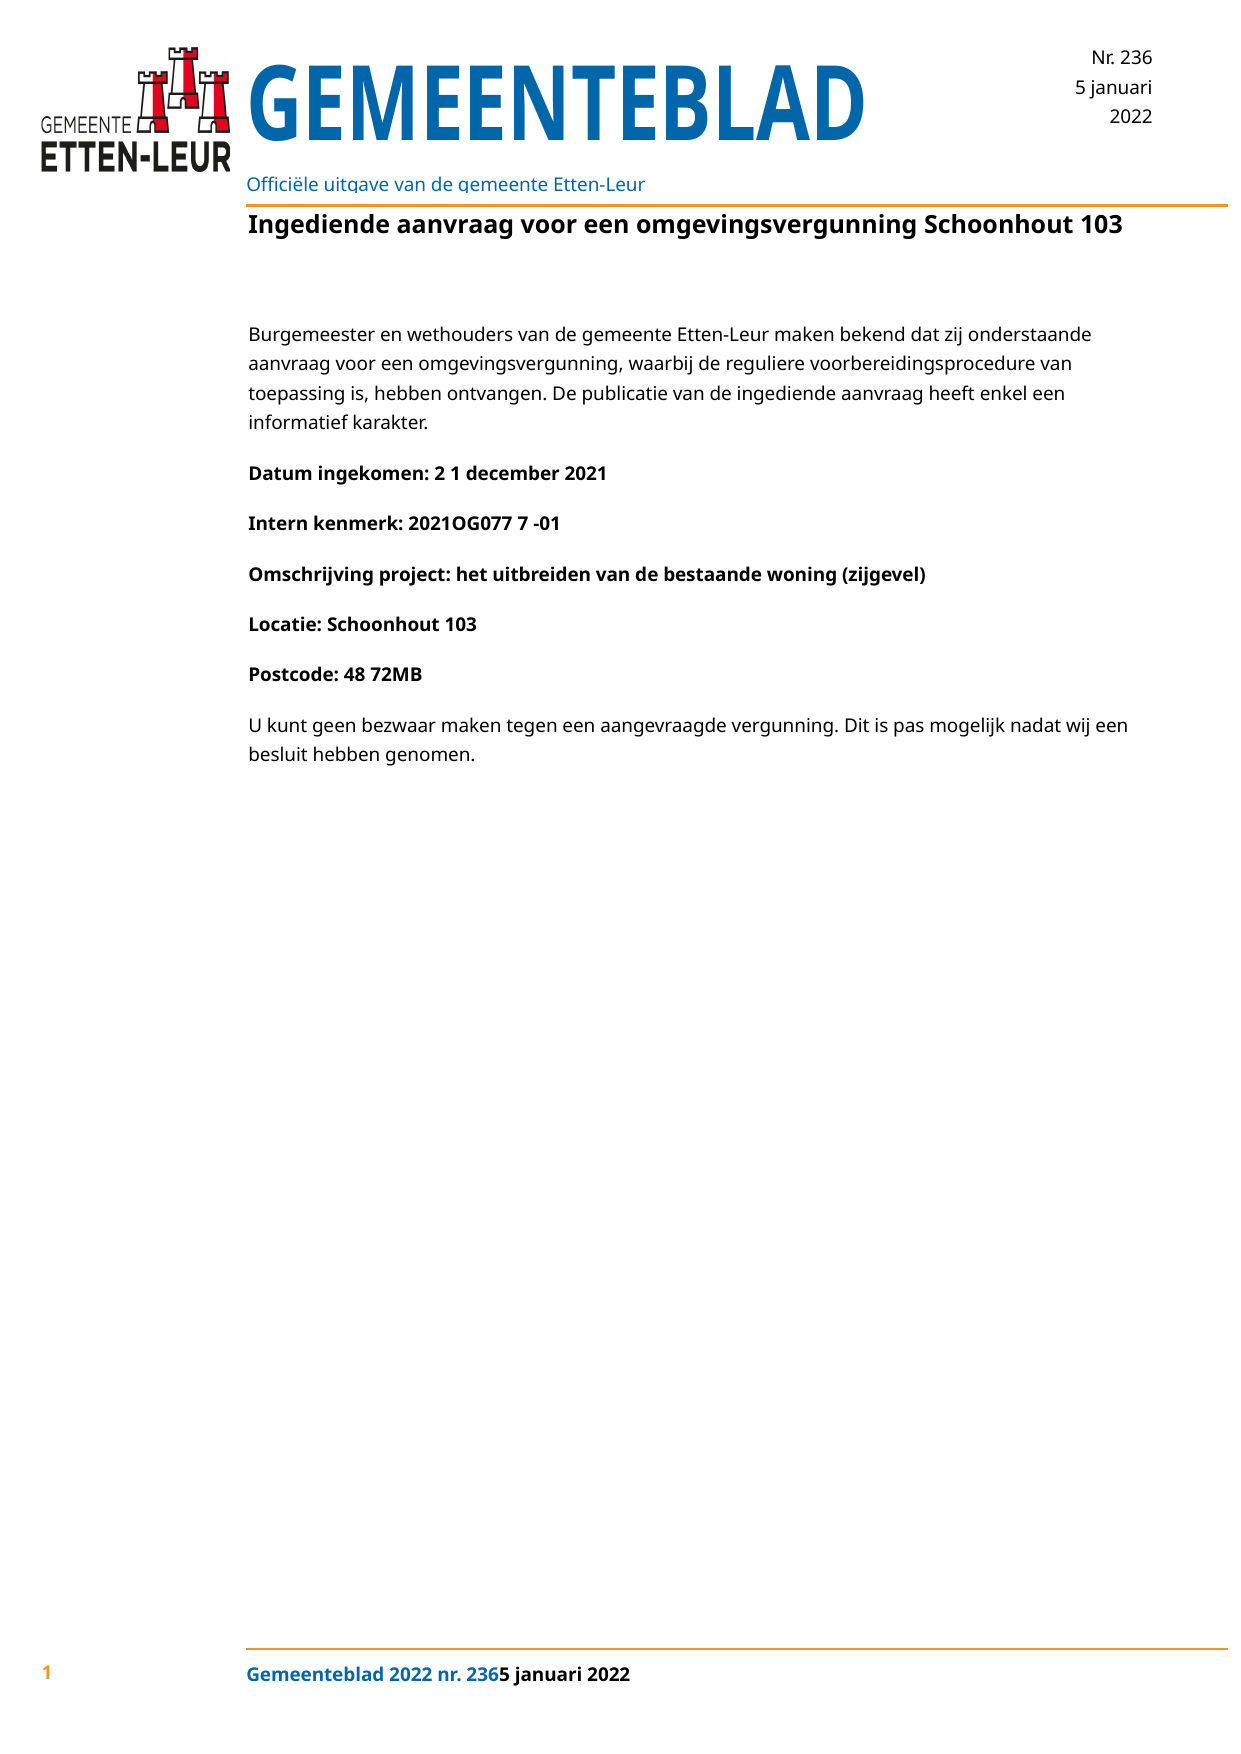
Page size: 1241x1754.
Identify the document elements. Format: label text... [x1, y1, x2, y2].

text Ingediende aanvraag voor een omgevingsvergunning Schoonhout 103 [248, 207, 1152, 241]
text Datum ingekomen: 2 1 december 2021 [248, 460, 1152, 486]
picture [41, 47, 231, 172]
text Omschrijving project: het uitbreiden van de bestaande woning (zijgevel) [248, 561, 1152, 586]
text Locatie: Schoonhout 103 [248, 611, 1152, 637]
text Intern kenmerk: 2021OG077 7 -01 [248, 510, 1152, 536]
text U kunt geen bezwaar maken tegen een aangevraagde vergunning. Dit is pas mogelijk nadat wij een besluit hebben genomen. [248, 712, 1152, 767]
text Burgemeester en wethouders van de gemeente Etten-Leur maken bekend dat zij onderstaande aanvraag voor een omgevingsvergunning, waarbij de reguliere voorbereidingsprocedure van toepassing is, hebben ontvangen. De publicatie van de ingediende aanvraag heeft enkel een informatief karakter. [248, 321, 1152, 435]
text Postcode: 48 72MB [248, 662, 1152, 687]
